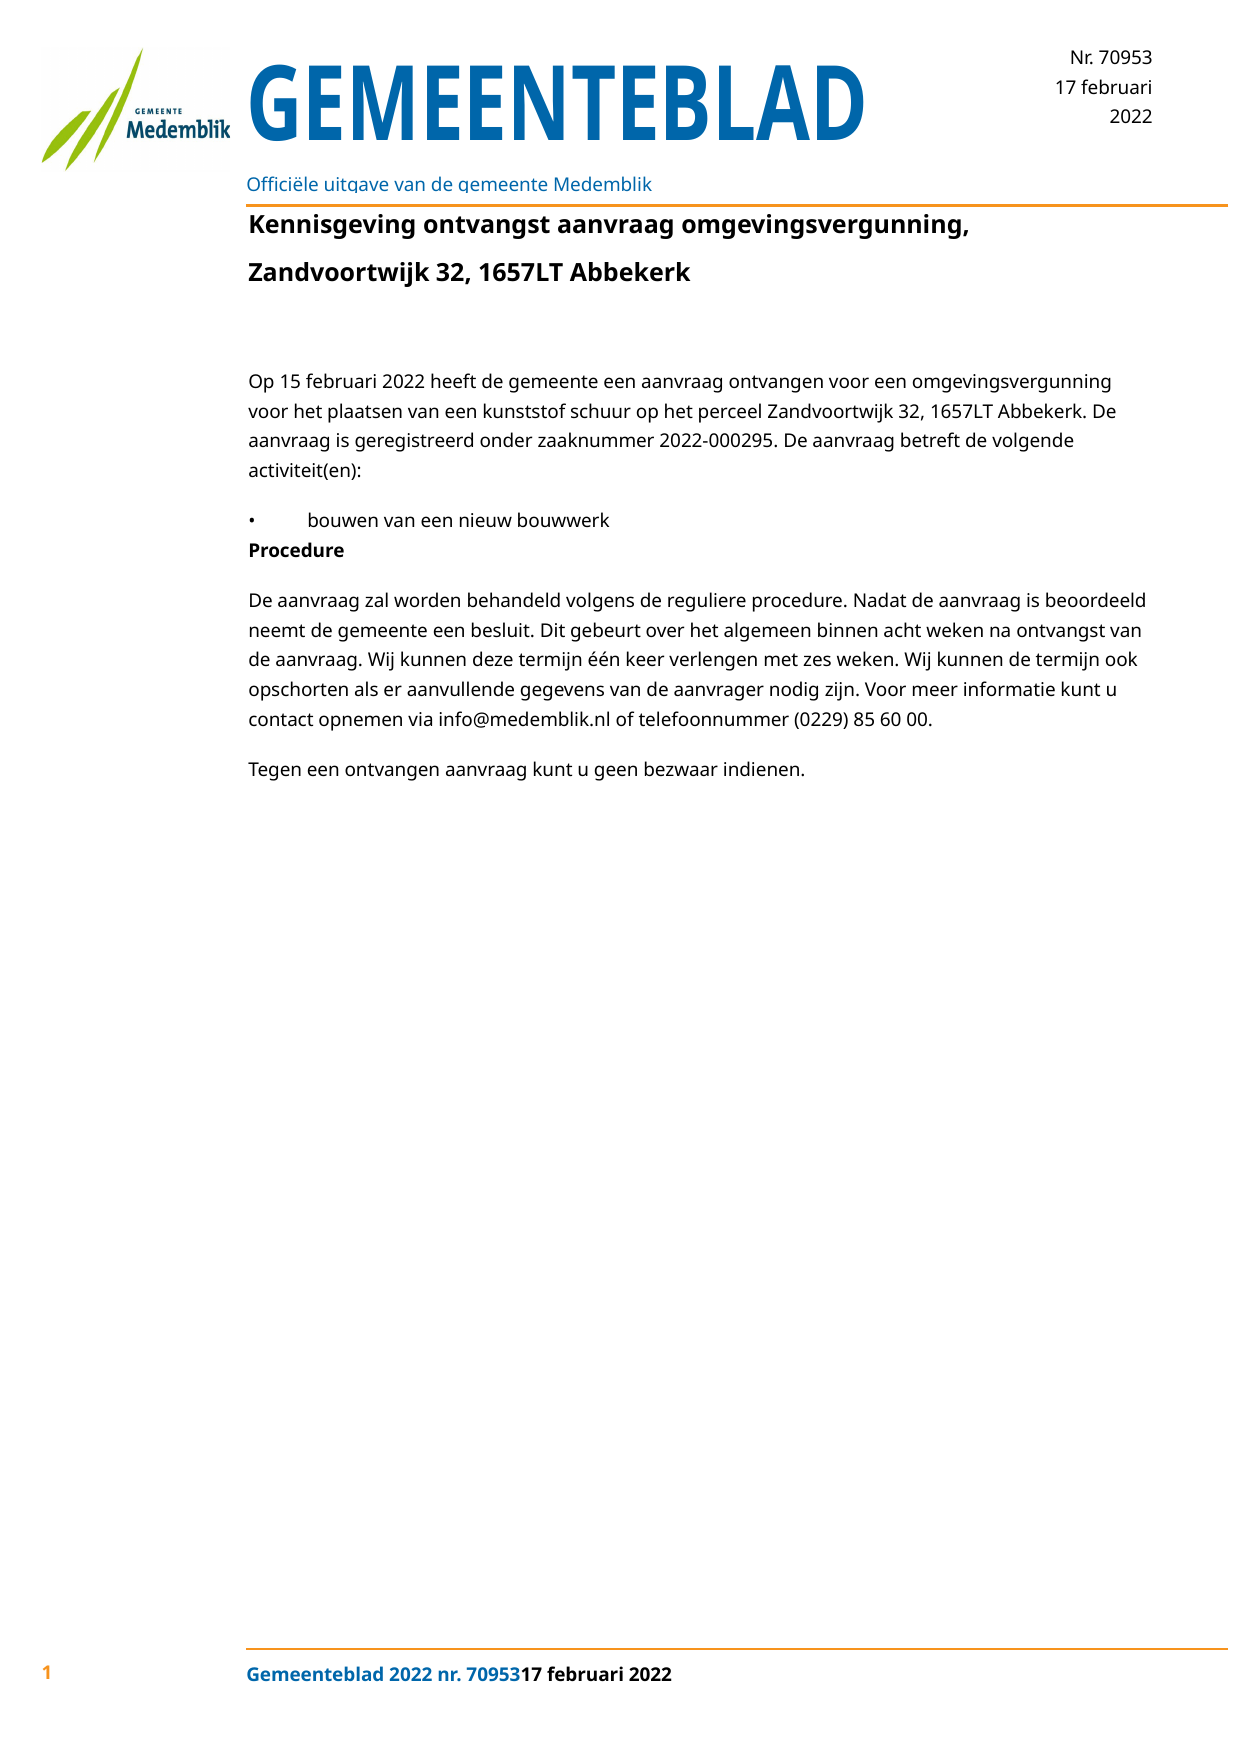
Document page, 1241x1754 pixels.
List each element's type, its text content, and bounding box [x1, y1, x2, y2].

text Op 15 februari 2022 heeft de gemeente een aanvraag ontvangen voor een omgevingsvergunning voor het plaatsen van een kunststof schuur op het perceel Zandvoortwijk 32, 1657LT Abbekerk. De aanvraag is geregistreerd onder zaaknummer 2022-000295. De aanvraag betreft de volgende activiteit(en): [248, 368, 1152, 483]
text Tegen een ontvangen aanvraag kunt u geen bezwaar indienen. [248, 756, 1152, 782]
list bouwen van een nieuw bouwwerk [248, 507, 1152, 533]
picture [41, 47, 231, 172]
text Procedure [248, 537, 1152, 563]
text De aanvraag zal worden behandeld volgens de reguliere procedure. Nadat de aanvraag is beoordeeld neemt de gemeente een besluit. Dit gebeurt over het algemeen binnen acht weken na ontvangst van de aanvraag. Wij kunnen deze termijn één keer verlengen met zes weken. Wij kunnen de termijn ook opschorten als er aanvullende gegevens van de aanvrager nodig zijn. Voor meer informatie kunt u contact opnemen via info@medemblik.nl of telefoonnummer (0229) 85 60 00. [248, 587, 1152, 732]
text Kennisgeving ontvangst aanvraag omgevingsvergunning, Zandvoortwijk 32, 1657LT Abbekerk [248, 207, 1152, 288]
